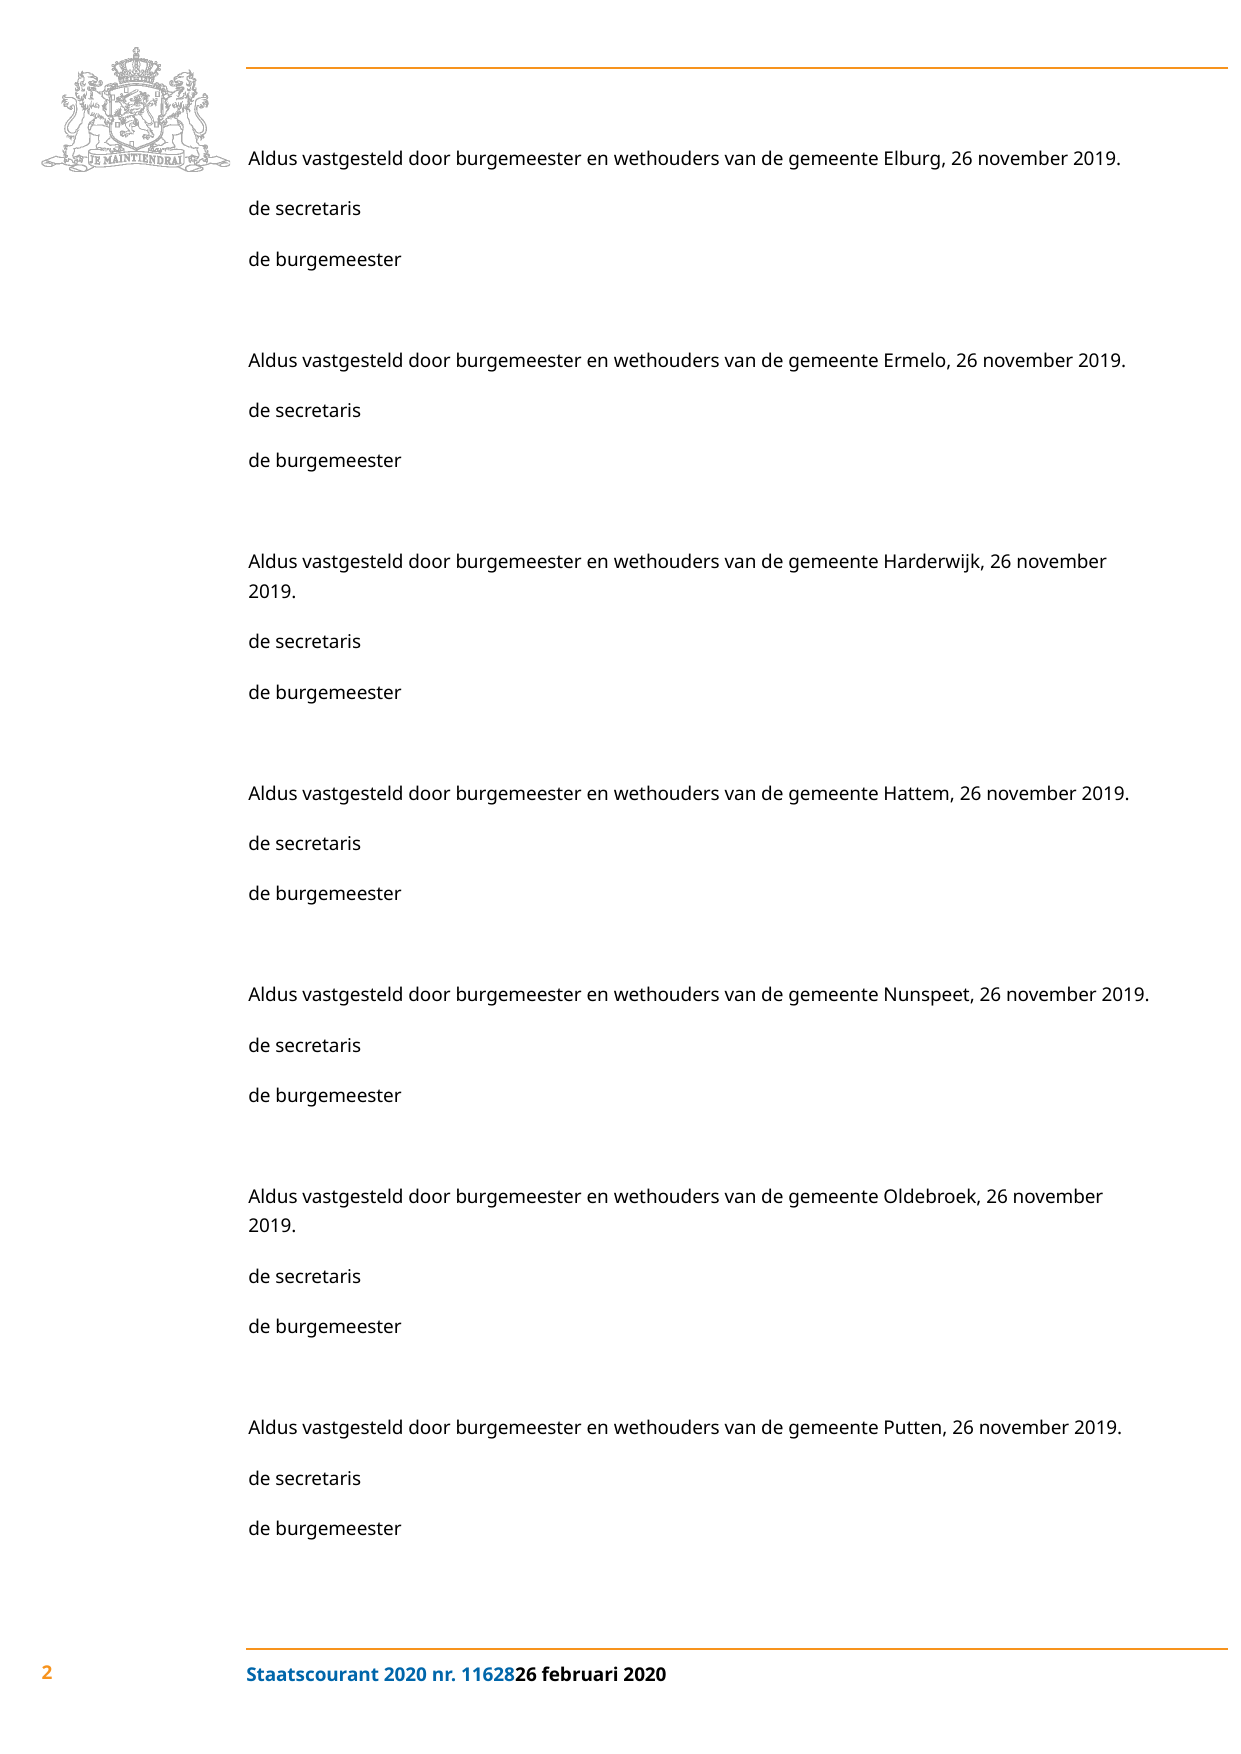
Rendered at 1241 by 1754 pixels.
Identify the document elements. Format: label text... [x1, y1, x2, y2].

text de burgemeester [248, 679, 1152, 705]
text de burgemeester [248, 1313, 1152, 1339]
text de secretaris [248, 397, 1152, 423]
text Aldus vastgesteld door burgemeester en wethouders van de gemeente Ermelo, 26 november 2019. [248, 347, 1152, 373]
text de secretaris [248, 196, 1152, 221]
text de secretaris [248, 1465, 1152, 1491]
text Aldus vastgesteld door burgemeester en wethouders van de gemeente Harderwijk, 26 november 2019. [248, 548, 1152, 604]
picture [41, 47, 231, 172]
text Aldus vastgesteld door burgemeester en wethouders van de gemeente Oldebroek, 26 november 2019. [248, 1183, 1152, 1238]
text de burgemeester [248, 1082, 1152, 1108]
text Aldus vastgesteld door burgemeester en wethouders van de gemeente Putten, 26 november 2019. [248, 1414, 1152, 1440]
text Aldus vastgesteld door burgemeester en wethouders van de gemeente Nunspeet, 26 november 2019. [248, 981, 1152, 1007]
text de secretaris [248, 830, 1152, 856]
text de secretaris [248, 1032, 1152, 1058]
text de secretaris [248, 628, 1152, 654]
text Aldus vastgesteld door burgemeester en wethouders van de gemeente Elburg, 26 november 2019. [248, 145, 1152, 171]
text de burgemeester [248, 246, 1152, 272]
text de burgemeester [248, 1515, 1152, 1541]
text Aldus vastgesteld door burgemeester en wethouders van de gemeente Hattem, 26 november 2019. [248, 780, 1152, 806]
text de burgemeester [248, 881, 1152, 906]
text de secretaris [248, 1263, 1152, 1289]
text de burgemeester [248, 448, 1152, 473]
